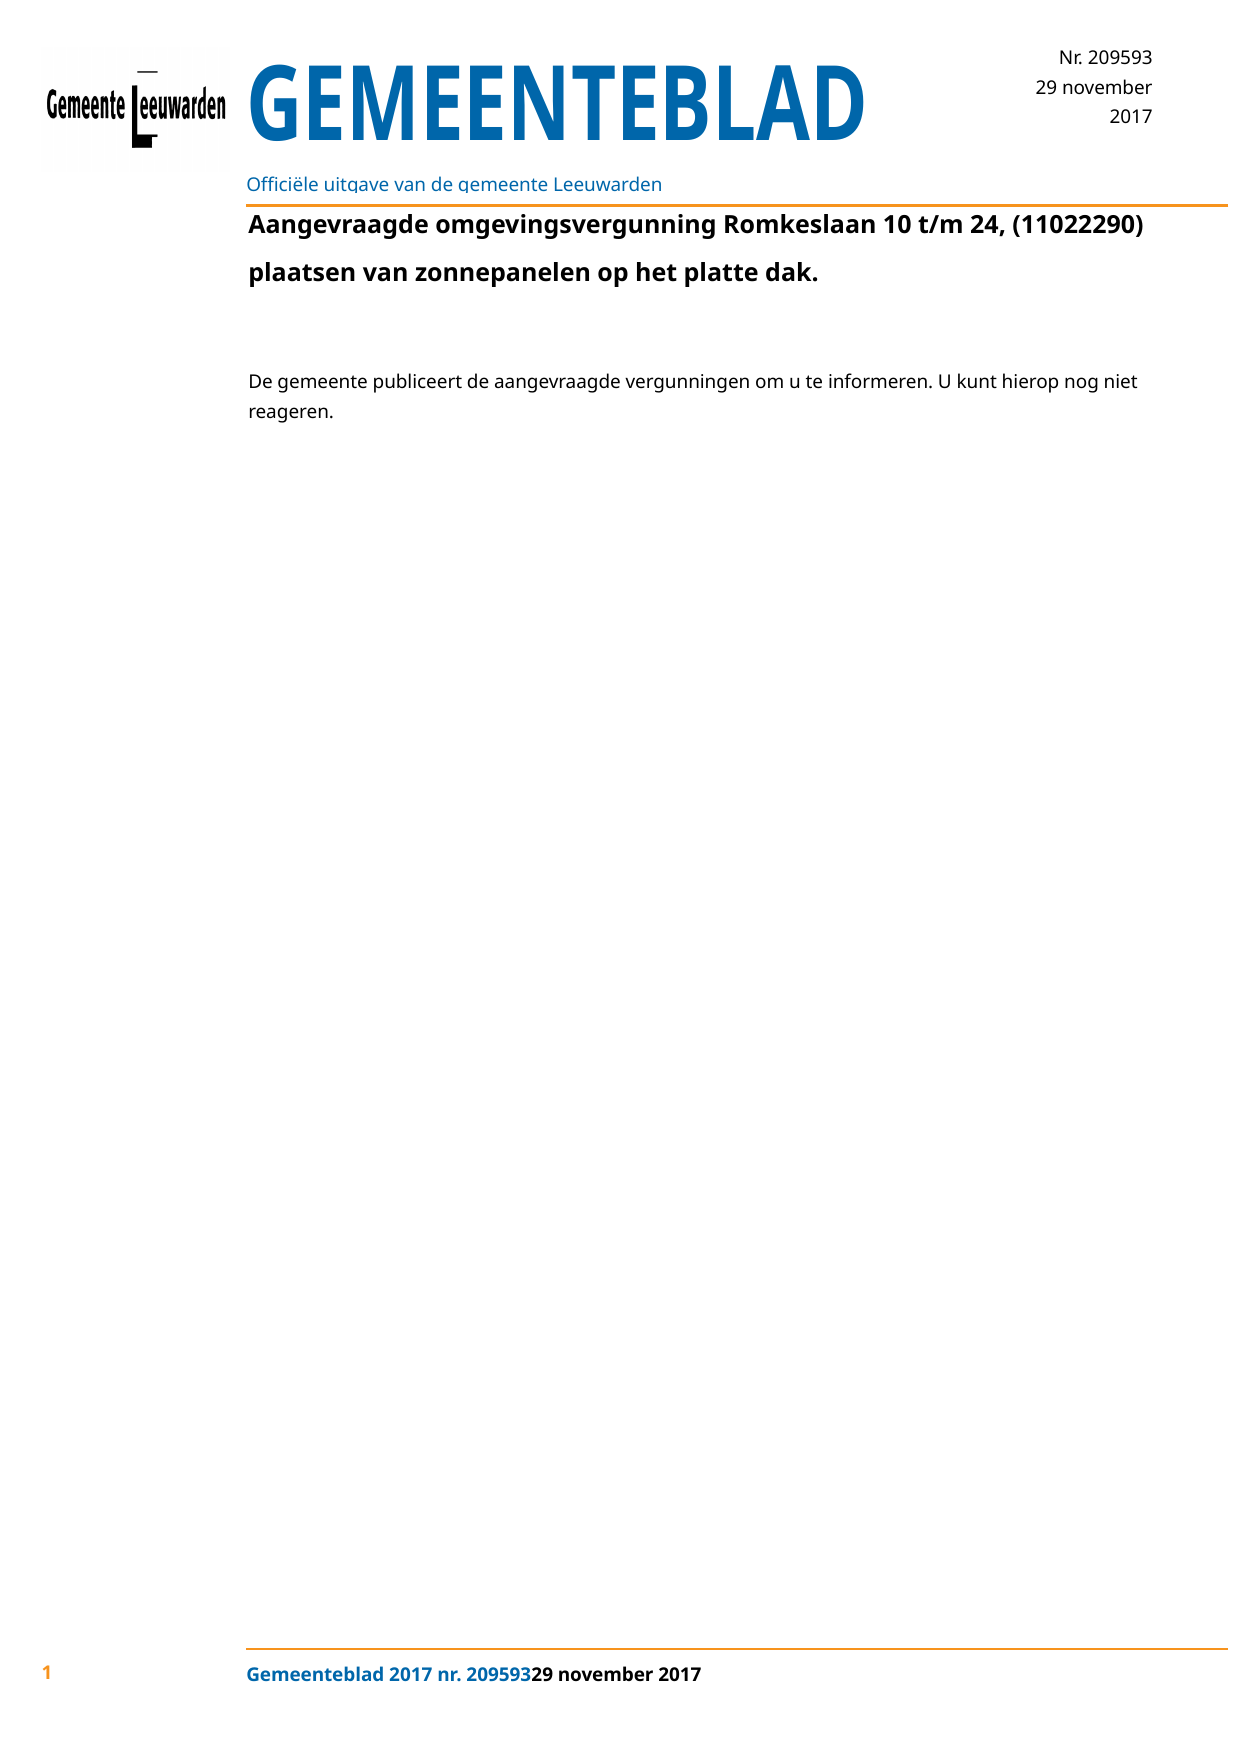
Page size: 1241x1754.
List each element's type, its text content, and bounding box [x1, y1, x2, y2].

text Aangevraagde omgevingsvergunning Romkeslaan 10 t/m 24, (11022290) plaatsen van zonnepanelen op het platte dak. [248, 207, 1152, 288]
picture [41, 47, 231, 172]
text De gemeente publiceert de aangevraagde vergunningen om u te informeren. U kunt hierop nog niet reageren. [248, 368, 1152, 424]
